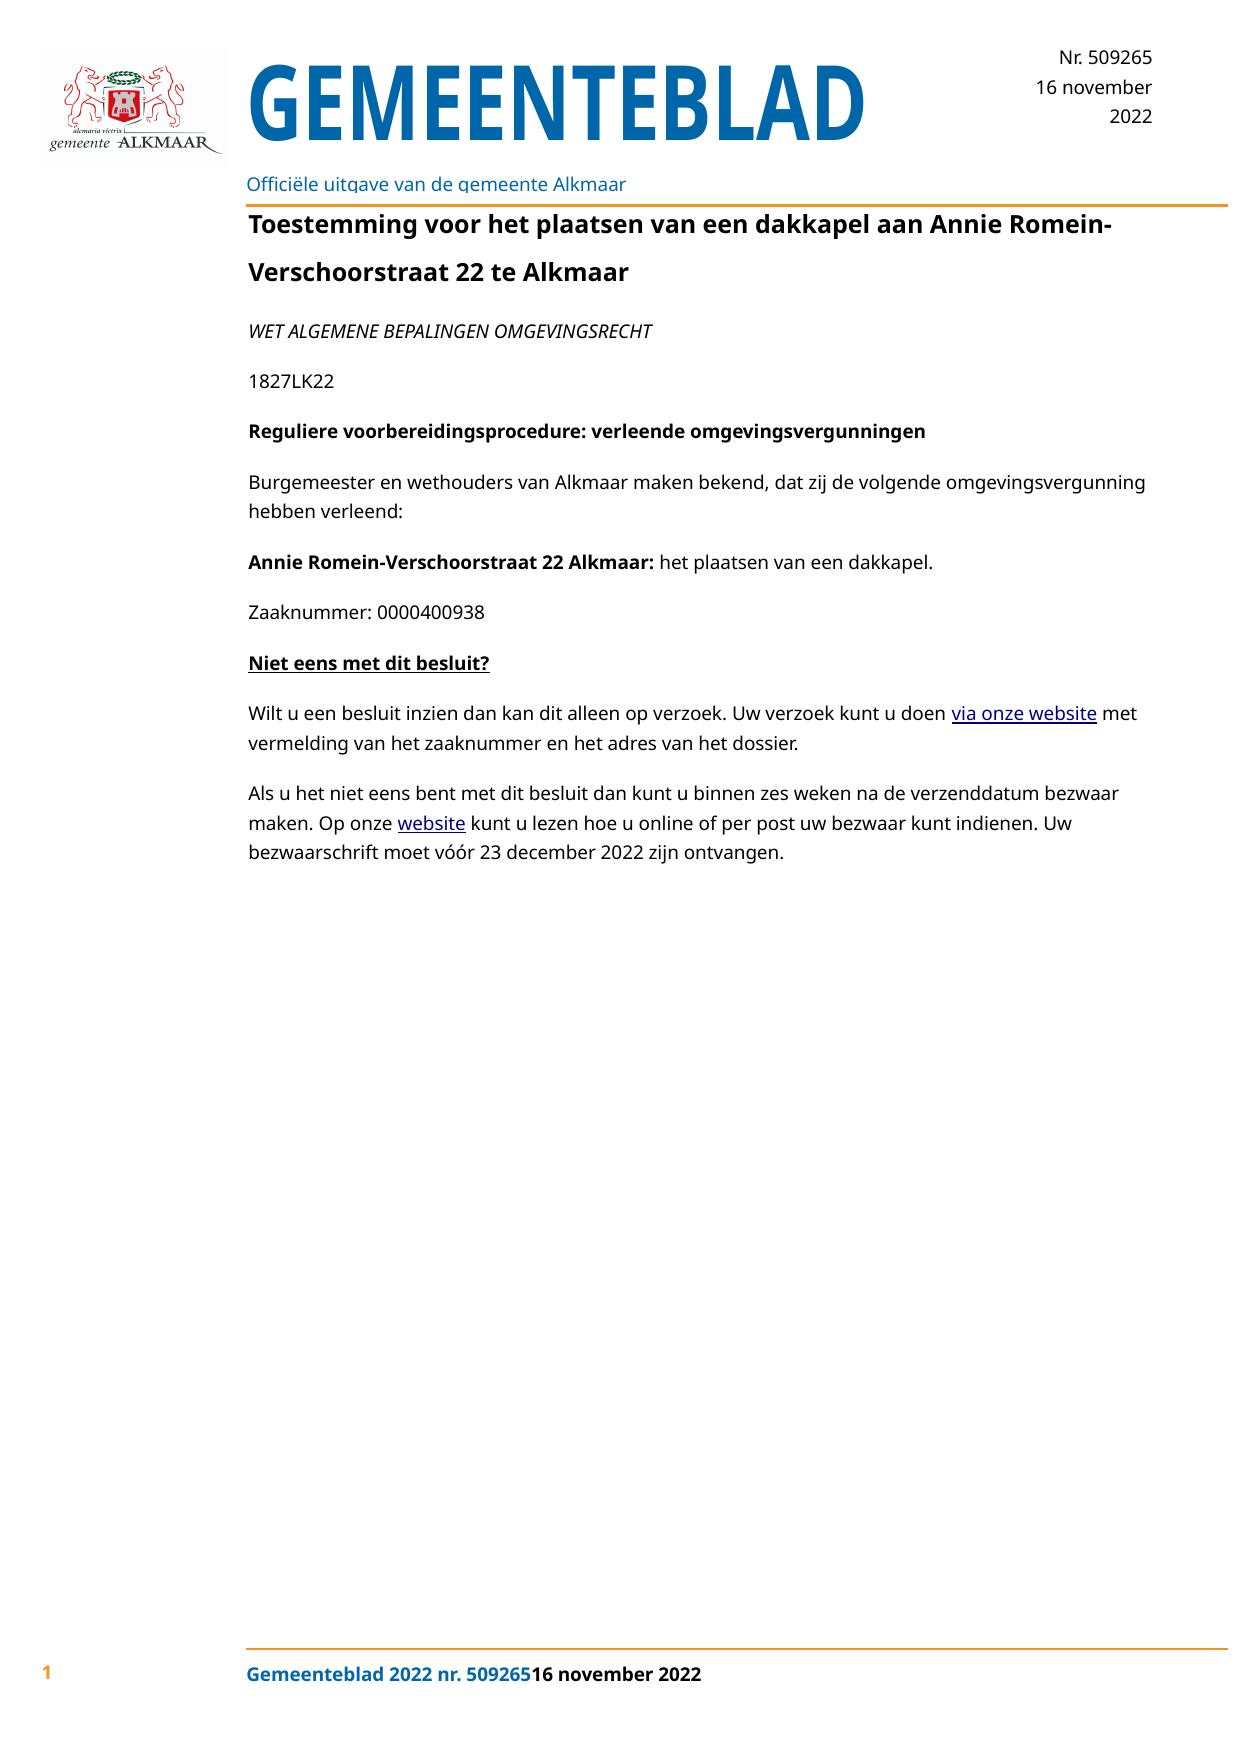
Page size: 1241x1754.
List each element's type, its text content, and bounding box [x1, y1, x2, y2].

text Annie Romein-Verschoorstraat 22 Alkmaar: het plaatsen van een dakkapel. [248, 549, 1152, 575]
text WET ALGEMENE BEPALINGEN OMGEVINGSRECHT [248, 318, 1152, 344]
picture [41, 47, 231, 172]
text Als u het niet eens bent met dit besluit dan kunt u binnen zes weken na de verzenddatum bezwaar maken. Op onze website kunt u lezen hoe u online of per post uw bezwaar kunt indienen. Uw bezwaarschrift moet vóór 23 december 2022 zijn ontvangen. [248, 780, 1152, 865]
text Reguliere voorbereidingsprocedure: verleende omgevingsvergunningen [248, 419, 1152, 444]
text Toestemming voor het plaatsen van een dakkapel aan Annie Romein-Verschoorstraat 22 te Alkmaar [248, 207, 1152, 288]
text 1827LK22 [248, 368, 1152, 394]
text Niet eens met dit besluit? [248, 650, 1152, 676]
text Burgemeester en wethouders van Alkmaar maken bekend, dat zij de volgende omgevingsvergunning hebben verleend: [248, 469, 1152, 524]
text Wilt u een besluit inzien dan kan dit alleen op verzoek. Uw verzoek kunt u doen via onze website met vermelding van het zaaknummer en het adres van het dossier. [248, 700, 1152, 756]
text Zaaknummer: 0000400938 [248, 599, 1152, 625]
